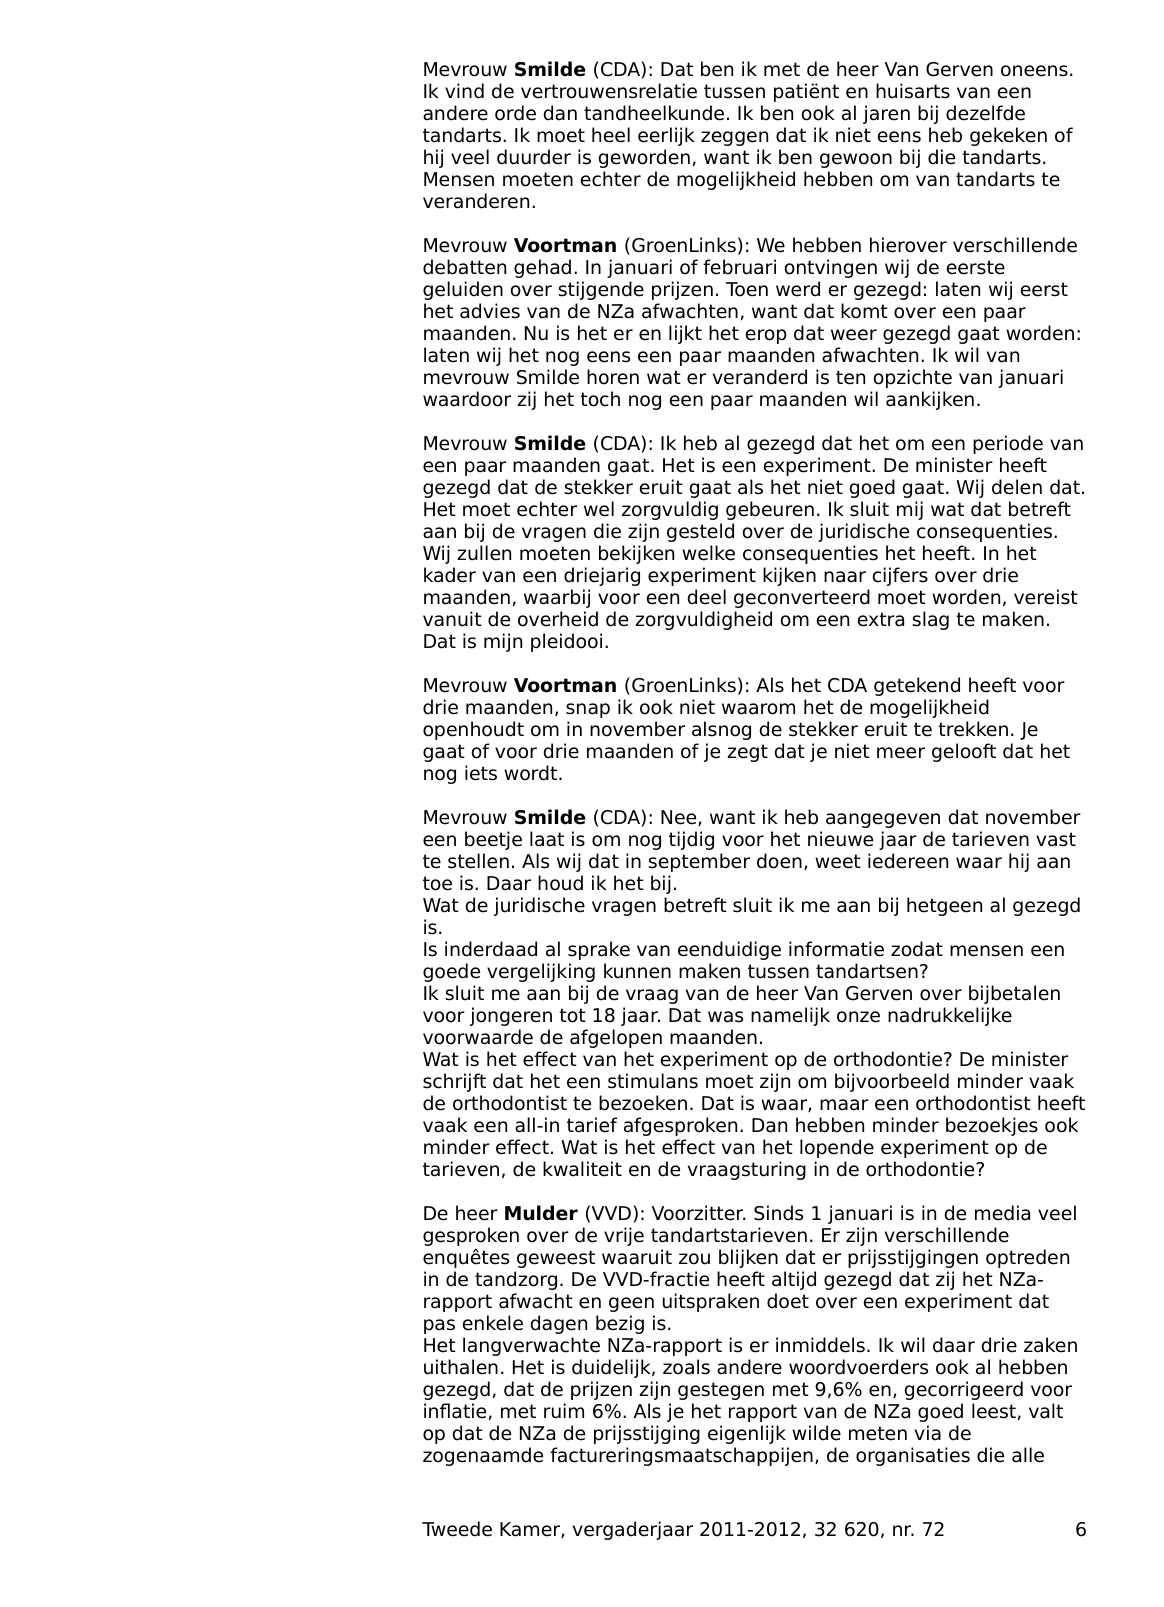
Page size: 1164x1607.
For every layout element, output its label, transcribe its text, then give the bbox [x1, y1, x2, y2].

text Mevrouw Voortman (GroenLinks): We hebben hierover verschillende debatten gehad. In januari of februari ontvingen wij de eerste geluiden over stijgende prijzen. Toen werd er gezegd: laten wij eerst het advies van de NZa afwachten, want dat komt over een paar maanden. Nu is het er en lijkt het erop dat weer gezegd gaat worden: laten wij het nog eens een paar maanden afwachten. Ik wil van mevrouw Smilde horen wat er veranderd is ten opzichte van januari waardoor zij het toch nog een paar maanden wil aankijken. [422, 235, 1087, 411]
text Ik sluit me aan bij de vraag van de heer Van Gerven over bijbetalen voor jongeren tot 18 jaar. Dat was namelijk onze nadrukkelijke voorwaarde de afgelopen maanden. [422, 983, 1087, 1049]
text Het langverwachte NZa-rapport is er inmiddels. Ik wil daar drie zaken uithalen. Het is duidelijk, zoals andere woordvoerders ook al hebben gezegd, dat de prijzen zijn gestegen met 9,6% en, gecorrigeerd voor inflatie, met ruim 6%. Als je het rapport van de NZa goed leest, valt op dat de NZa de prijsstijging eigenlijk wilde meten via de zogenaamde factureringsmaatschappijen, de organisaties die alle [422, 1335, 1087, 1467]
text De heer Mulder (VVD): Voorzitter. Sinds 1 januari is in de media veel gesproken over de vrije tandartstarieven. Er zijn verschillende enquêtes geweest waaruit zou blijken dat er prijsstijgingen optreden in de tandzorg. De VVD-fractie heeft altijd gezegd dat zij het NZa-rapport afwacht en geen uitspraken doet over een experiment dat pas enkele dagen bezig is. [422, 1203, 1087, 1335]
text Mevrouw Smilde (CDA): Nee, want ik heb aangegeven dat november een beetje laat is om nog tijdig voor het nieuwe jaar de tarieven vast te stellen. Als wij dat in september doen, weet iedereen waar hij aan toe is. Daar houd ik het bij. [422, 807, 1087, 895]
text Wat de juridische vragen betreft sluit ik me aan bij hetgeen al gezegd is. [422, 895, 1087, 939]
text Mevrouw Smilde (CDA): Dat ben ik met de heer Van Gerven oneens. Ik vind de vertrouwensrelatie tussen patiënt en huisarts van een andere orde dan tandheelkunde. Ik ben ook al jaren bij dezelfde tandarts. Ik moet heel eerlijk zeggen dat ik niet eens heb gekeken of hij veel duurder is geworden, want ik ben gewoon bij die tandarts. Mensen moeten echter de mogelijkheid hebben om van tandarts te veranderen. [422, 59, 1087, 213]
text Mevrouw Voortman (GroenLinks): Als het CDA getekend heeft voor drie maanden, snap ik ook niet waarom het de mogelijkheid openhoudt om in november alsnog de stekker eruit te trekken. Je gaat of voor drie maanden of je zegt dat je niet meer gelooft dat het nog iets wordt. [422, 675, 1087, 785]
text Is inderdaad al sprake van eenduidige informatie zodat mensen een goede vergelijking kunnen maken tussen tandartsen? [422, 939, 1087, 983]
text Wat is het effect van het experiment op de orthodontie? De minister schrijft dat het een stimulans moet zijn om bijvoorbeeld minder vaak de orthodontist te bezoeken. Dat is waar, maar een orthodontist heeft vaak een all-in tarief afgesproken. Dan hebben minder bezoekjes ook minder effect. Wat is het effect van het lopende experiment op de tarieven, de kwaliteit en de vraagsturing in de orthodontie? [422, 1049, 1087, 1181]
text Mevrouw Smilde (CDA): Ik heb al gezegd dat het om een periode van een paar maanden gaat. Het is een experiment. De minister heeft gezegd dat de stekker eruit gaat als het niet goed gaat. Wij delen dat. Het moet echter wel zorgvuldig gebeuren. Ik sluit mij wat dat betreft aan bij de vragen die zijn gesteld over de juridische consequenties. Wij zullen moeten bekijken welke consequenties het heeft. In het kader van een driejarig experiment kijken naar cijfers over drie maanden, waarbij voor een deel geconverteerd moet worden, vereist vanuit de overheid de zorgvuldigheid om een extra slag te maken. Dat is mijn pleidooi. [422, 433, 1087, 653]
